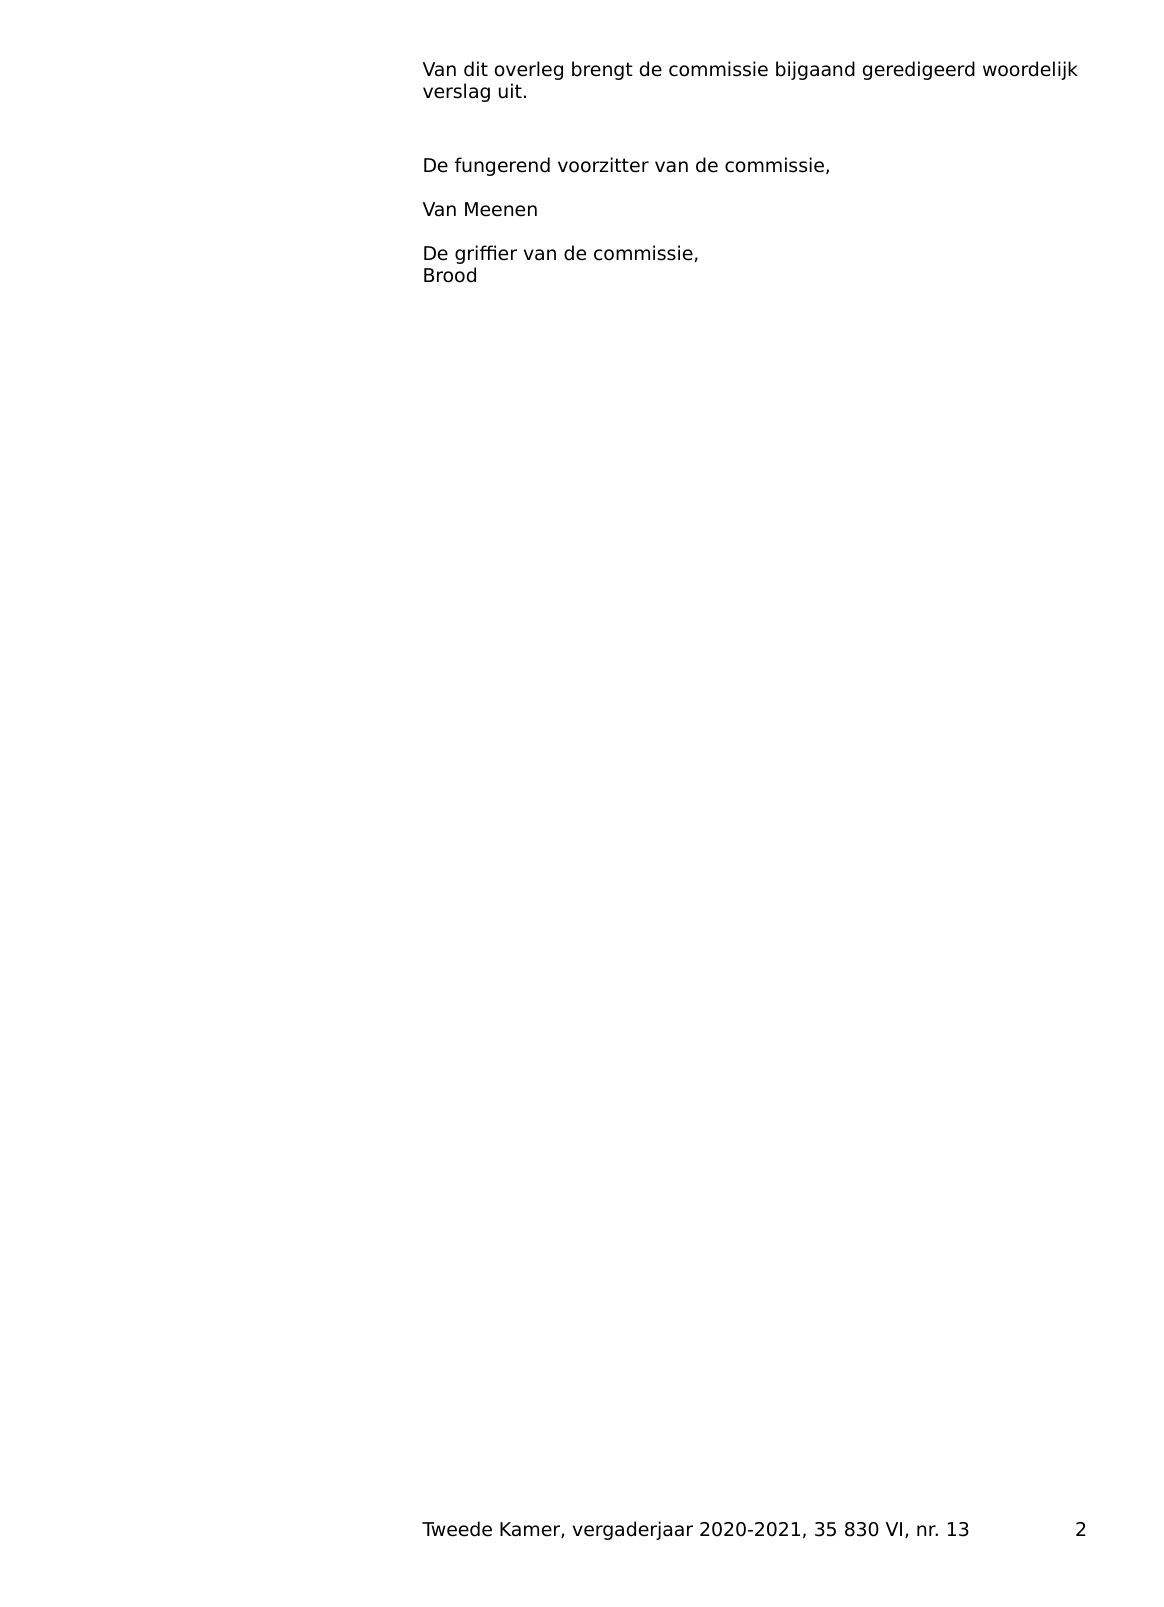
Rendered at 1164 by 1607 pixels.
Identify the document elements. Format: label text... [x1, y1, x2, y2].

text Van dit overleg brengt de commissie bijgaand geredigeerd woordelijk verslag uit. [422, 59, 1087, 103]
text De fungerend voorzitter van de commissie, Van Meenen [422, 133, 1087, 221]
text De griffier van de commissie, Brood [422, 243, 1087, 287]
